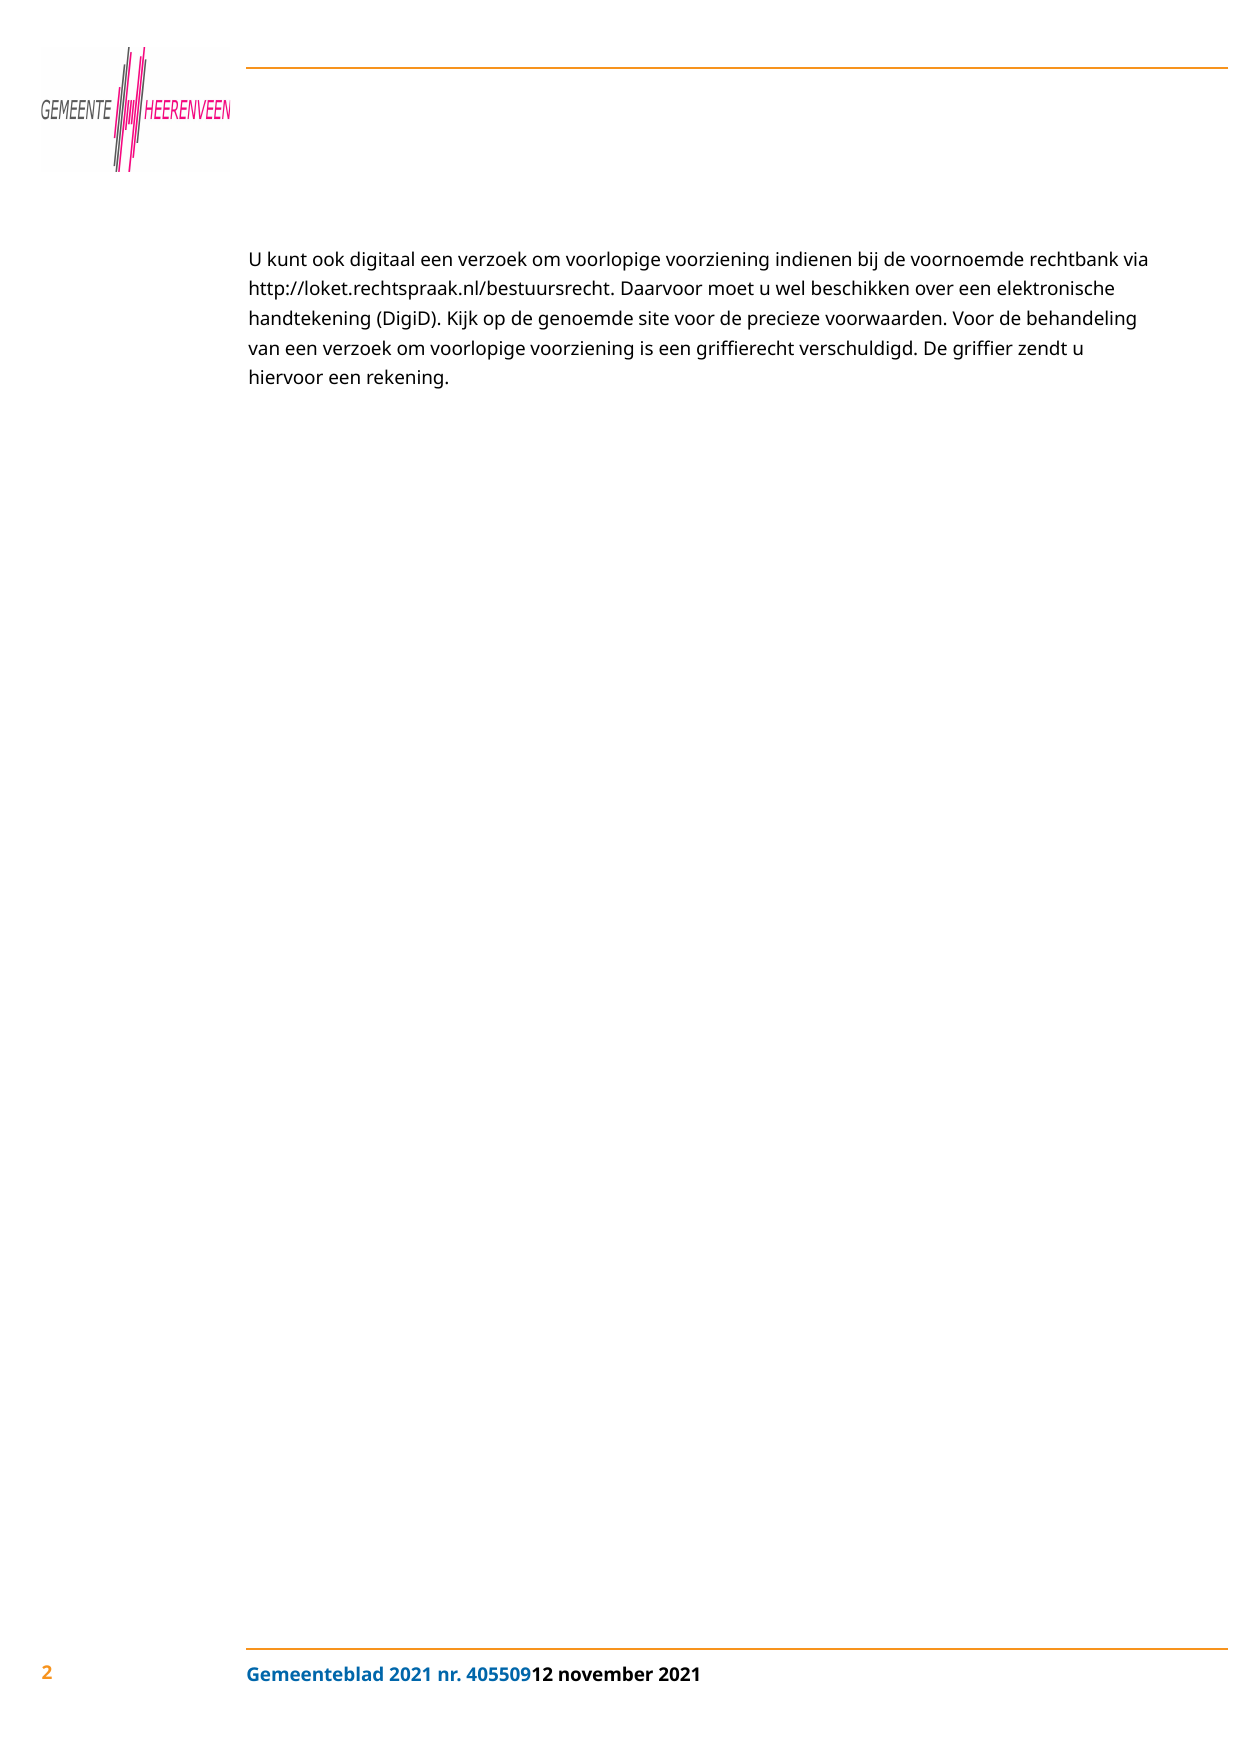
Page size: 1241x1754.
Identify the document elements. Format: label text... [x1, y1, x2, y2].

text U kunt ook digitaal een verzoek om voorlopige voorziening indienen bij de voornoemde rechtbank via http://loket.rechtspraak.nl/bestuursrecht. Daarvoor moet u wel beschikken over een elektronische handtekening (DigiD). Kijk op de genoemde site voor de precieze voorwaarden. Voor de behandeling van een verzoek om voorlopige voorziening is een griffierecht verschuldigd. De griffier zendt u hiervoor een rekening. [248, 246, 1152, 390]
picture [41, 47, 231, 172]
